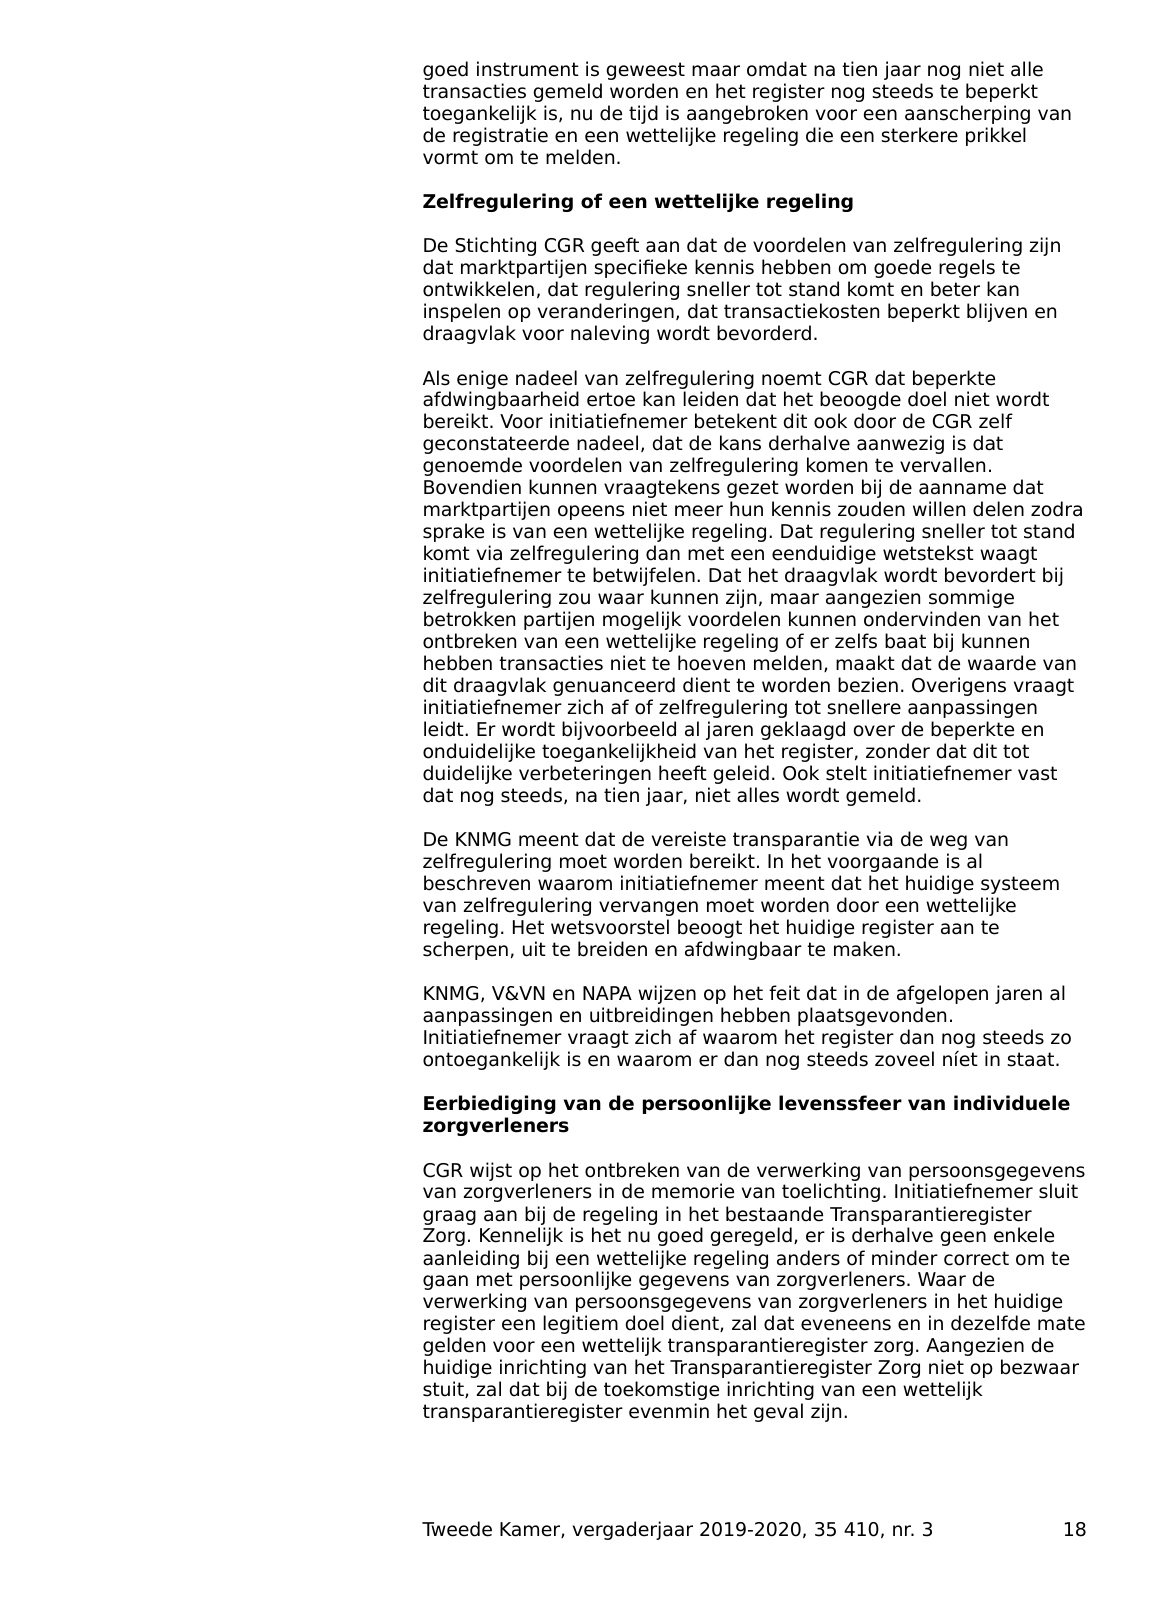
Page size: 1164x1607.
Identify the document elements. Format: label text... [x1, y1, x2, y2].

text CGR wijst op het ontbreken van de verwerking van persoonsgegevens van zorgverleners in de memorie van toelichting. Initiatiefnemer sluit graag aan bij de regeling in het bestaande Transparantieregister Zorg. Kennelijk is het nu goed geregeld, er is derhalve geen enkele aanleiding bij een wettelijke regeling anders of minder correct om te gaan met persoonlijke gegevens van zorgverleners. Waar de verwerking van persoonsgegevens van zorgverleners in het huidige register een legitiem doel dient, zal dat eveneens en in dezelfde mate gelden voor een wettelijk transparantieregister zorg. Aangezien de huidige inrichting van het Transparantieregister Zorg niet op bezwaar stuit, zal dat bij de toekomstige inrichting van een wettelijk transparantieregister evenmin het geval zijn. [422, 1159, 1087, 1423]
text De KNMG meent dat de vereiste transparantie via de weg van zelfregulering moet worden bereikt. In het voorgaande is al beschreven waarom initiatiefnemer meent dat het huidige systeem van zelfregulering vervangen moet worden door een wettelijke regeling. Het wetsvoorstel beoogt het huidige register aan te scherpen, uit te breiden en afdwingbaar te maken. [422, 829, 1087, 961]
subtitle Zelfregulering of een wettelijke regeling [422, 191, 1087, 213]
subtitle Eerbiediging van de persoonlijke levenssfeer van individuele zorgverleners [422, 1093, 1087, 1137]
text De Stichting CGR geeft aan dat de voordelen van zelfregulering zijn dat marktpartijen specifieke kennis hebben om goede regels te ontwikkelen, dat regulering sneller tot stand komt en beter kan inspelen op veranderingen, dat transactiekosten beperkt blijven en draagvlak voor naleving wordt bevorderd. [422, 235, 1087, 345]
text Als enige nadeel van zelfregulering noemt CGR dat beperkte afdwingbaarheid ertoe kan leiden dat het beoogde doel niet wordt bereikt. Voor initiatiefnemer betekent dit ook door de CGR zelf geconstateerde nadeel, dat de kans derhalve aanwezig is dat genoemde voordelen van zelfregulering komen te vervallen. Bovendien kunnen vraagtekens gezet worden bij de aanname dat marktpartijen opeens niet meer hun kennis zouden willen delen zodra sprake is van een wettelijke regeling. Dat regulering sneller tot stand komt via zelfregulering dan met een eenduidige wetstekst waagt initiatiefnemer te betwijfelen. Dat het draagvlak wordt bevordert bij zelfregulering zou waar kunnen zijn, maar aangezien sommige betrokken partijen mogelijk voordelen kunnen ondervinden van het ontbreken van een wettelijke regeling of er zelfs baat bij kunnen hebben transacties niet te hoeven melden, maakt dat de waarde van dit draagvlak genuanceerd dient te worden bezien. Overigens vraagt initiatiefnemer zich af of zelfregulering tot snellere aanpassingen leidt. Er wordt bijvoorbeeld al jaren geklaagd over de beperkte en onduidelijke toegankelijkheid van het register, zonder dat dit tot duidelijke verbeteringen heeft geleid. Ook stelt initiatiefnemer vast dat nog steeds, na tien jaar, niet alles wordt gemeld. [422, 367, 1087, 807]
text goed instrument is geweest maar omdat na tien jaar nog niet alle transacties gemeld worden en het register nog steeds te beperkt toegankelijk is, nu de tijd is aangebroken voor een aanscherping van de registratie en een wettelijke regeling die een sterkere prikkel vormt om te melden. [422, 59, 1087, 169]
text KNMG, V&VN en NAPA wijzen op het feit dat in de afgelopen jaren al aanpassingen en uitbreidingen hebben plaatsgevonden. Initiatiefnemer vraagt zich af waarom het register dan nog steeds zo ontoegankelijk is en waarom er dan nog steeds zoveel níet in staat. [422, 983, 1087, 1071]
